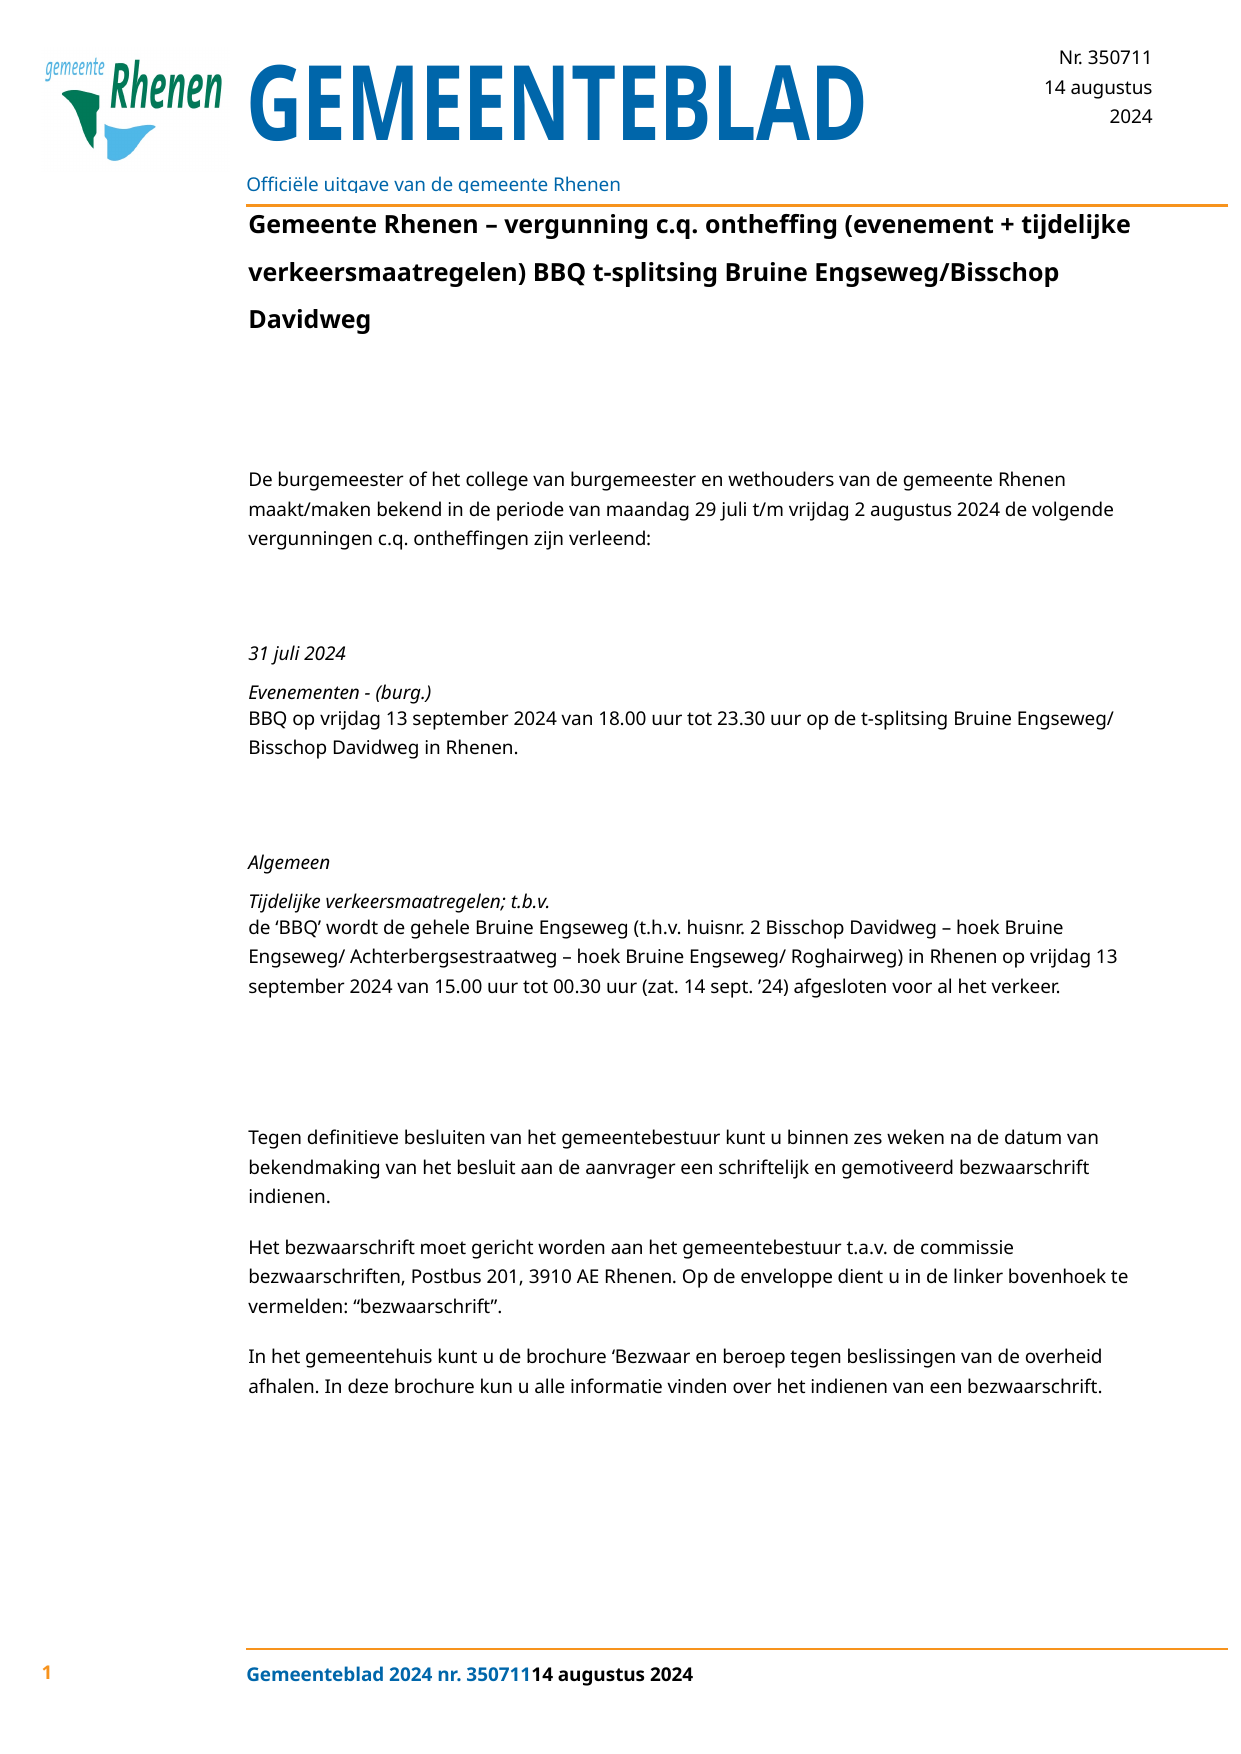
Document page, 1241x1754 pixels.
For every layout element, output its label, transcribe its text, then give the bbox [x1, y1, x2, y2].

text De burgemeester of het college van burgemeester en wethouders van de gemeente Rhenen maakt/maken bekend in de periode van maandag 29 juli t/m vrijdag 2 augustus 2024 de volgende vergunningen c.q. ontheffingen zijn verleend: [248, 466, 1152, 551]
text Tegen definitieve besluiten van het gemeentebestuur kunt u binnen zes weken na de datum van bekendmaking van het besluit aan de aanvrager een schriftelijk en gemotiveerd bezwaarschrift indienen. [248, 1124, 1152, 1209]
text Evenementen - (burg.) [248, 679, 1152, 705]
picture [41, 47, 231, 172]
text BBQ op vrijdag 13 september 2024 van 18.00 uur tot 23.30 uur op de t-splitsing Bruine Engseweg/ Bisschop Davidweg in Rhenen. [248, 705, 1152, 760]
text Tijdelijke verkeersmaatregelen; t.b.v. [248, 888, 1152, 914]
text 31 juli 2024 [248, 640, 1152, 666]
text Het bezwaarschrift moet gericht worden aan het gemeentebestuur t.a.v. de commissie bezwaarschriften, Postbus 201, 3910 AE Rhenen. Op de enveloppe dient u in de linker bovenhoek te vermelden: “bezwaarschrift”. [248, 1234, 1152, 1319]
text Gemeente Rhenen – vergunning c.q. ontheffing (evenement + tijdelijke verkeersmaatregelen) BBQ t-splitsing Bruine Engseweg/Bisschop Davidweg [248, 207, 1152, 336]
text de ‘BBQ’ wordt de gehele Bruine Engseweg (t.h.v. huisnr. 2 Bisschop Davidweg – hoek Bruine Engseweg/ Achterbergsestraatweg – hoek Bruine Engseweg/ Roghairweg) in Rhenen op vrijdag 13 september 2024 van 15.00 uur tot 00.30 uur (zat. 14 sept. ’24) afgesloten voor al het verkeer. [248, 914, 1152, 999]
text In het gemeentehuis kunt u de brochure ‘Bezwaar en beroep tegen beslissingen van de overheid afhalen. In deze brochure kun u alle informatie vinden over het indienen van een bezwaarschrift. [248, 1343, 1152, 1399]
text Algemeen [248, 849, 1152, 874]
